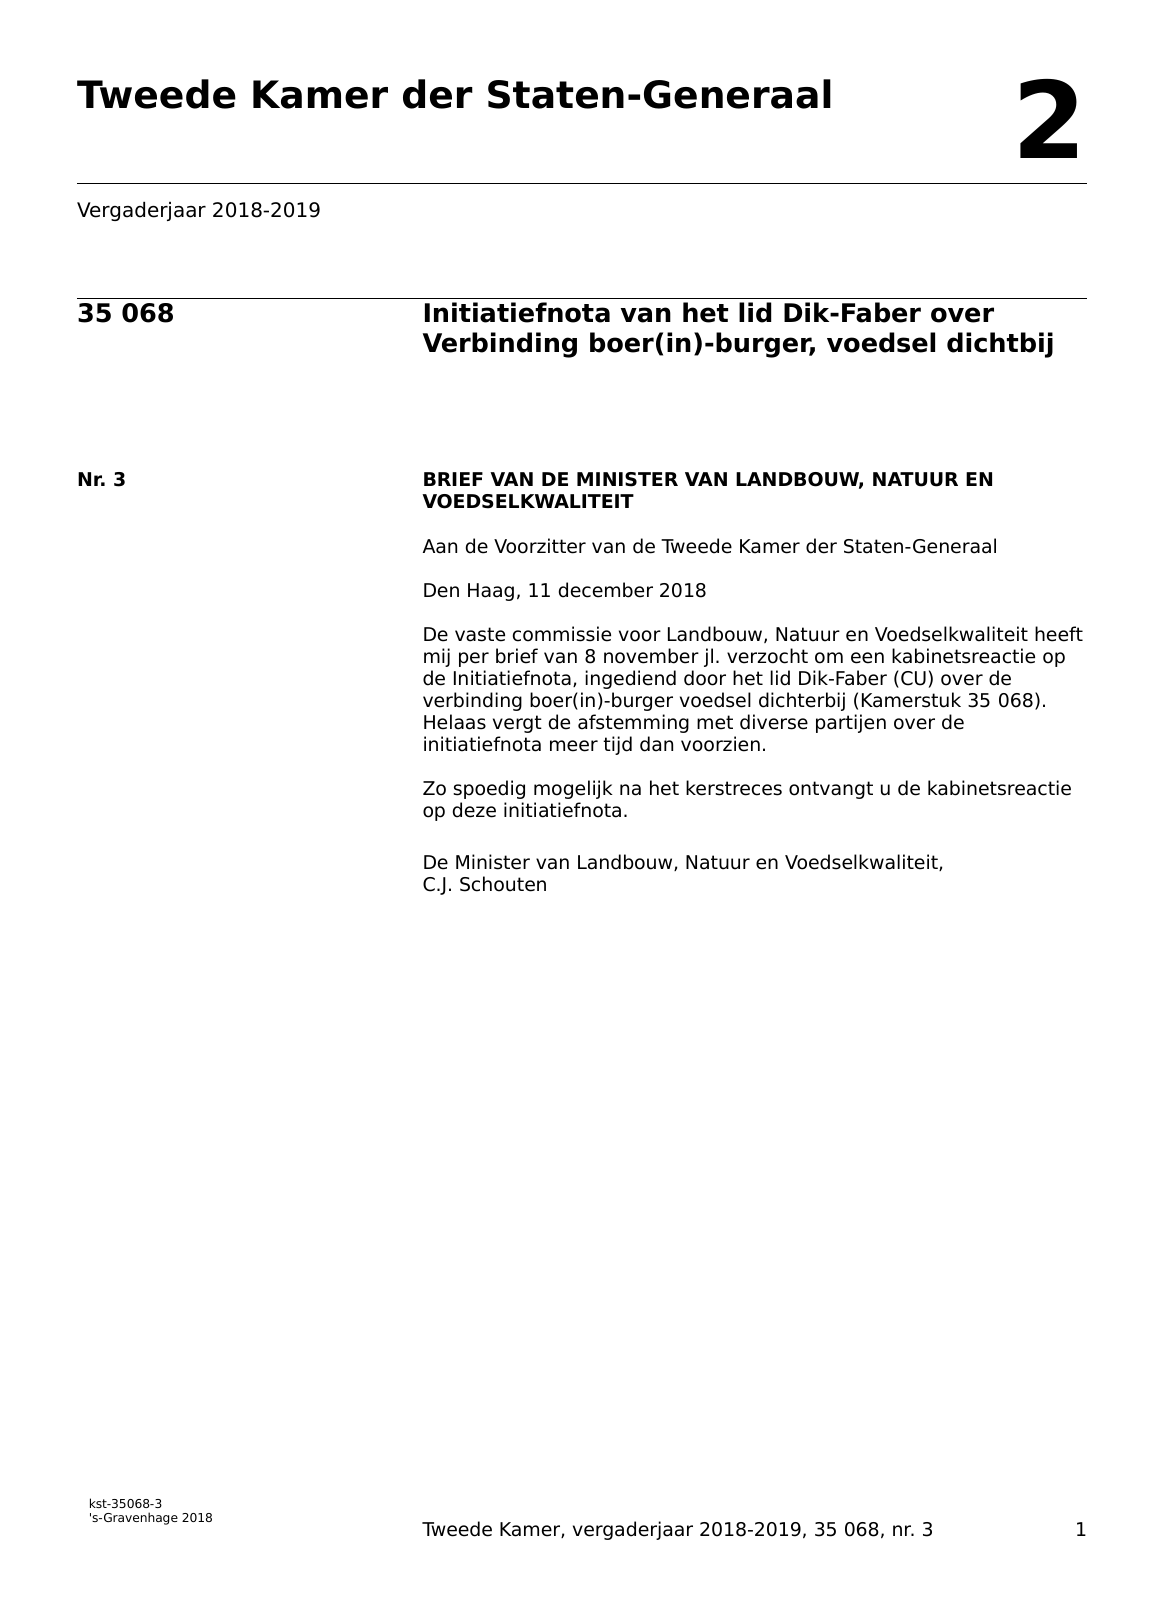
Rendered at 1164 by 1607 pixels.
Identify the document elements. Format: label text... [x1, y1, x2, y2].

table_header Tweede Kamer der Staten-Generaal [77, 59, 886, 183]
text 's-Gravenhage 2018 [88, 1511, 323, 1525]
table_cell Vergaderjaar 2018-2019 [77, 184, 1087, 298]
text Aan de Voorzitter van de Tweede Kamer der Staten-Generaal [422, 536, 1087, 557]
text De vaste commissie voor Landbouw, Natuur en Voedselkwaliteit heeft mij per brief van 8 november jl. verzocht om een kabinetsreactie op de Initiatiefnota, ingediend door het lid Dik-Faber (CU) over de verbinding boer(in)-burger voedsel dichterbij (Kamerstuk 35 068). Helaas vergt de afstemming met diverse partijen over de initiatiefnota meer tijd dan voorzien. [422, 624, 1087, 756]
text kst-35068-3 [88, 1497, 323, 1511]
text Den Haag, 11 december 2018 [422, 580, 1087, 602]
text De Minister van Landbouw, Natuur en Voedselkwaliteit, C.J. Schouten [422, 852, 1087, 896]
text Zo spoedig mogelijk na het kerstreces ontvangt u de kabinetsreactie op deze initiatiefnota. [422, 778, 1087, 822]
subtitle 35 068 Initiatiefnota van het lid Dik-Faber over Verbinding boer(in)-burger, voedsel dichtbij [77, 299, 1087, 358]
table_header 2 [886, 59, 1087, 183]
subtitle Nr. 3 BRIEF VAN DE MINISTER VAN LANDBOUW, NATUUR EN VOEDSELKWALITEIT [77, 469, 1087, 513]
